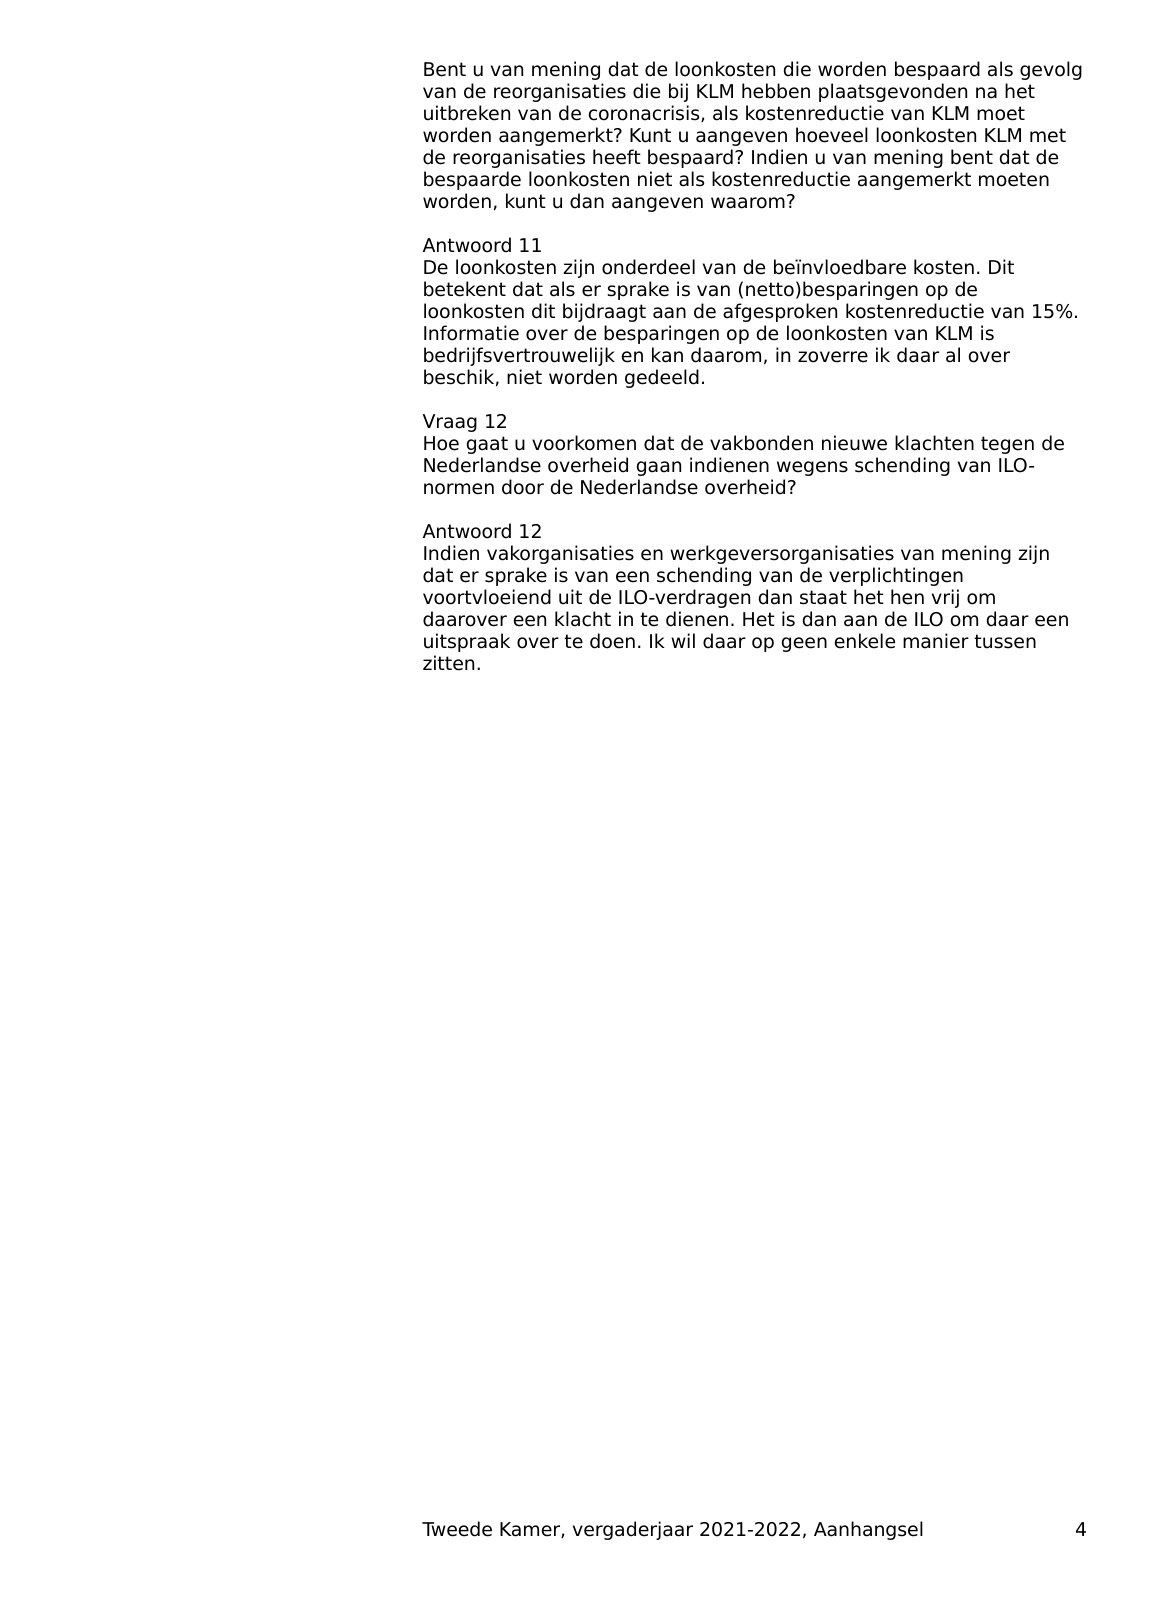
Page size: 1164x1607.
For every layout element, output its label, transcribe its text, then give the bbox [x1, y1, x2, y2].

text Bent u van mening dat de loonkosten die worden bespaard als gevolg van de reorganisaties die bij KLM hebben plaatsgevonden na het uitbreken van de coronacrisis, als kostenreductie van KLM moet worden aangemerkt? Kunt u aangeven hoeveel loonkosten KLM met de reorganisaties heeft bespaard? Indien u van mening bent dat de bespaarde loonkosten niet als kostenreductie aangemerkt moeten worden, kunt u dan aangeven waarom? [422, 59, 1087, 213]
text Vraag 12 [422, 411, 1087, 433]
text Antwoord 12 [422, 521, 1087, 543]
text Hoe gaat u voorkomen dat de vakbonden nieuwe klachten tegen de Nederlandse overheid gaan indienen wegens schending van ILO-normen door de Nederlandse overheid? [422, 433, 1087, 499]
text De loonkosten zijn onderdeel van de beïnvloedbare kosten. Dit betekent dat als er sprake is van (netto)besparingen op de loonkosten dit bijdraagt aan de afgesproken kostenreductie van 15%. Informatie over de besparingen op de loonkosten van KLM is bedrijfsvertrouwelijk en kan daarom, in zoverre ik daar al over beschik, niet worden gedeeld. [422, 257, 1087, 389]
text Antwoord 11 [422, 235, 1087, 257]
text Indien vakorganisaties en werkgeversorganisaties van mening zijn dat er sprake is van een schending van de verplichtingen voortvloeiend uit de ILO-verdragen dan staat het hen vrij om daarover een klacht in te dienen. Het is dan aan de ILO om daar een uitspraak over te doen. Ik wil daar op geen enkele manier tussen zitten. [422, 543, 1087, 675]
